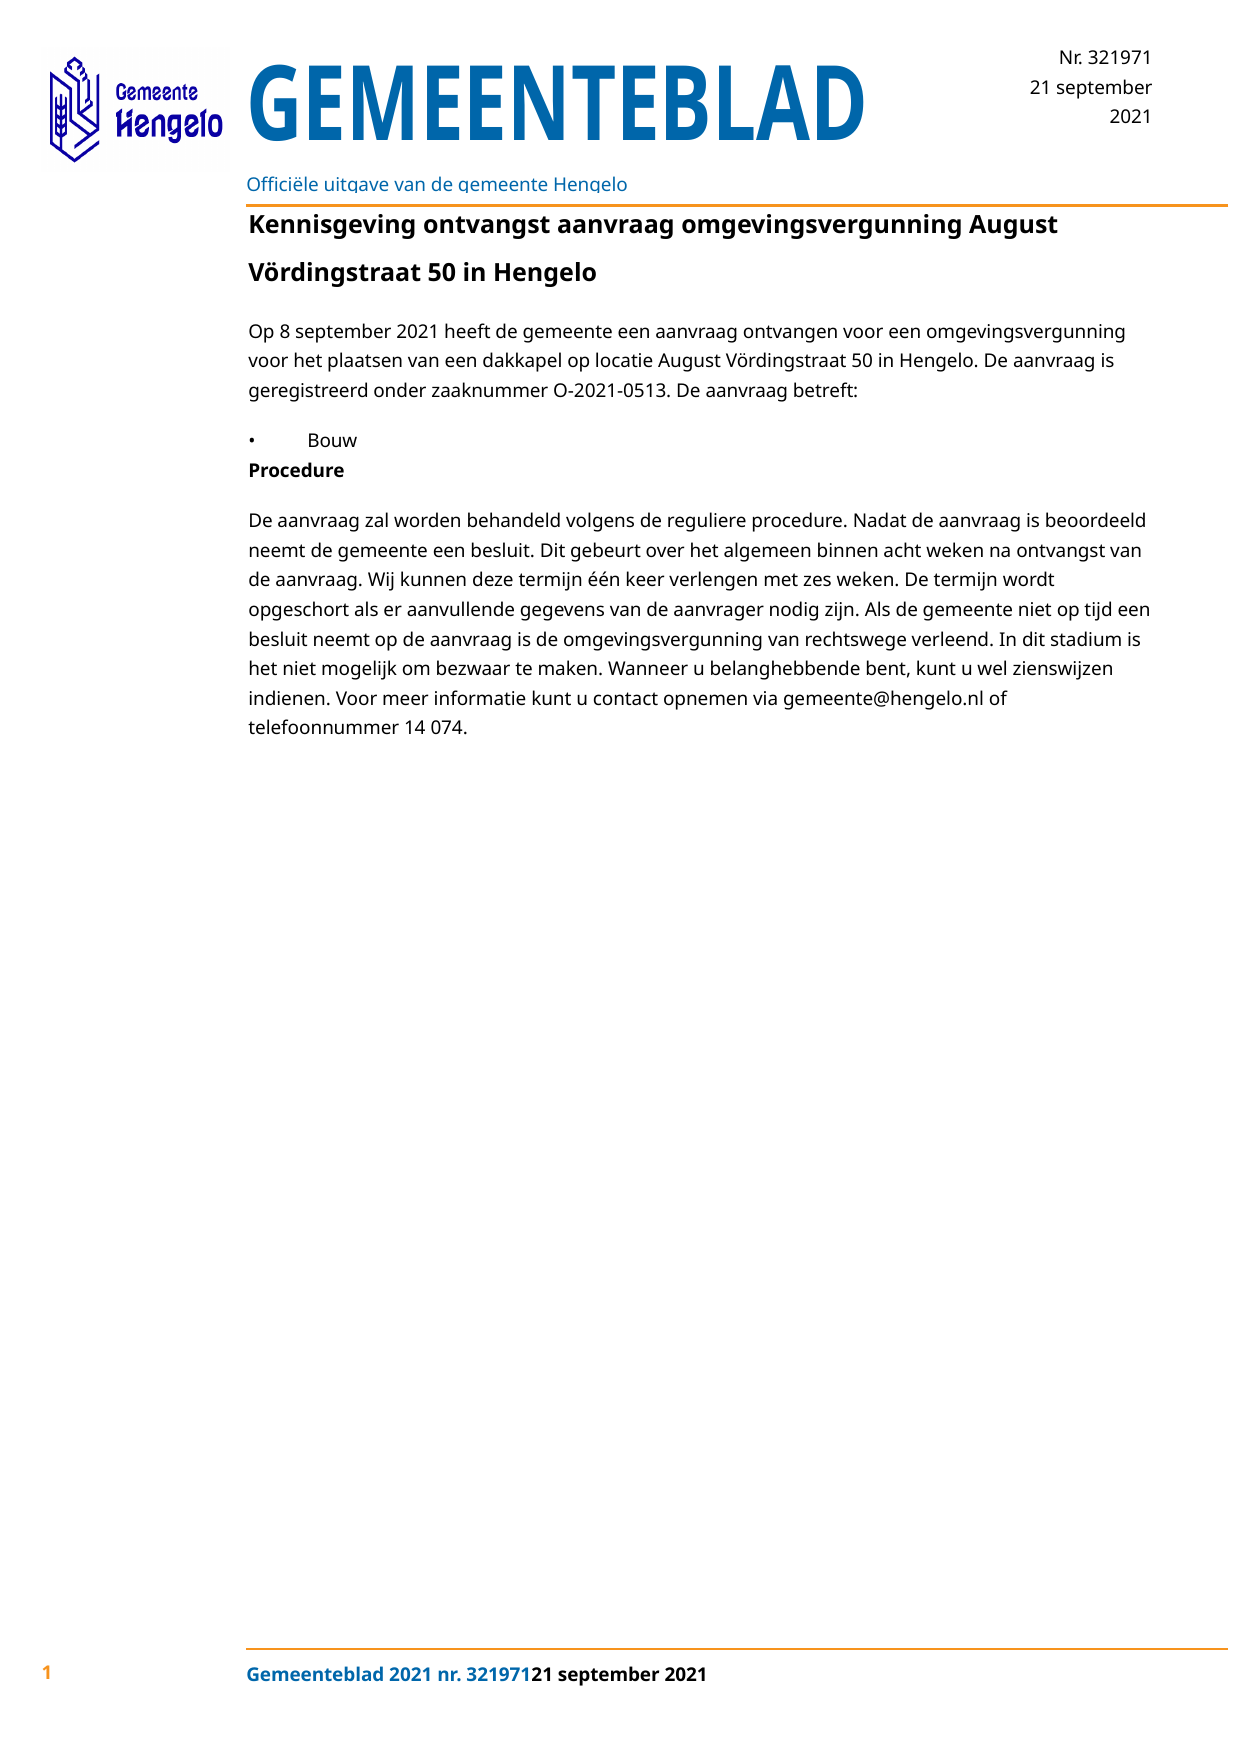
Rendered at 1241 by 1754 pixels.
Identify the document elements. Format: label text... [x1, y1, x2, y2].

text Procedure [248, 457, 1152, 483]
text Op 8 september 2021 heeft de gemeente een aanvraag ontvangen voor een omgevingsvergunning voor het plaatsen van een dakkapel op locatie August Vördingstraat 50 in Hengelo. De aanvraag is geregistreerd onder zaaknummer O-2021-0513. De aanvraag betreft: [248, 318, 1152, 403]
list Bouw [248, 427, 1152, 453]
text Kennisgeving ontvangst aanvraag omgevingsvergunning August Vördingstraat 50 in Hengelo [248, 207, 1152, 288]
text De aanvraag zal worden behandeld volgens de reguliere procedure. Nadat de aanvraag is beoordeeld neemt de gemeente een besluit. Dit gebeurt over het algemeen binnen acht weken na ontvangst van de aanvraag. Wij kunnen deze termijn één keer verlengen met zes weken. De termijn wordt opgeschort als er aanvullende gegevens van de aanvrager nodig zijn. Als de gemeente niet op tijd een besluit neemt op de aanvraag is de omgevingsvergunning van rechtswege verleend. In dit stadium is het niet mogelijk om bezwaar te maken. Wanneer u belanghebbende bent, kunt u wel zienswijzen indienen. Voor meer informatie kunt u contact opnemen via gemeente@hengelo.nl of telefoonnummer 14 074. [248, 507, 1152, 740]
picture [41, 47, 231, 172]
